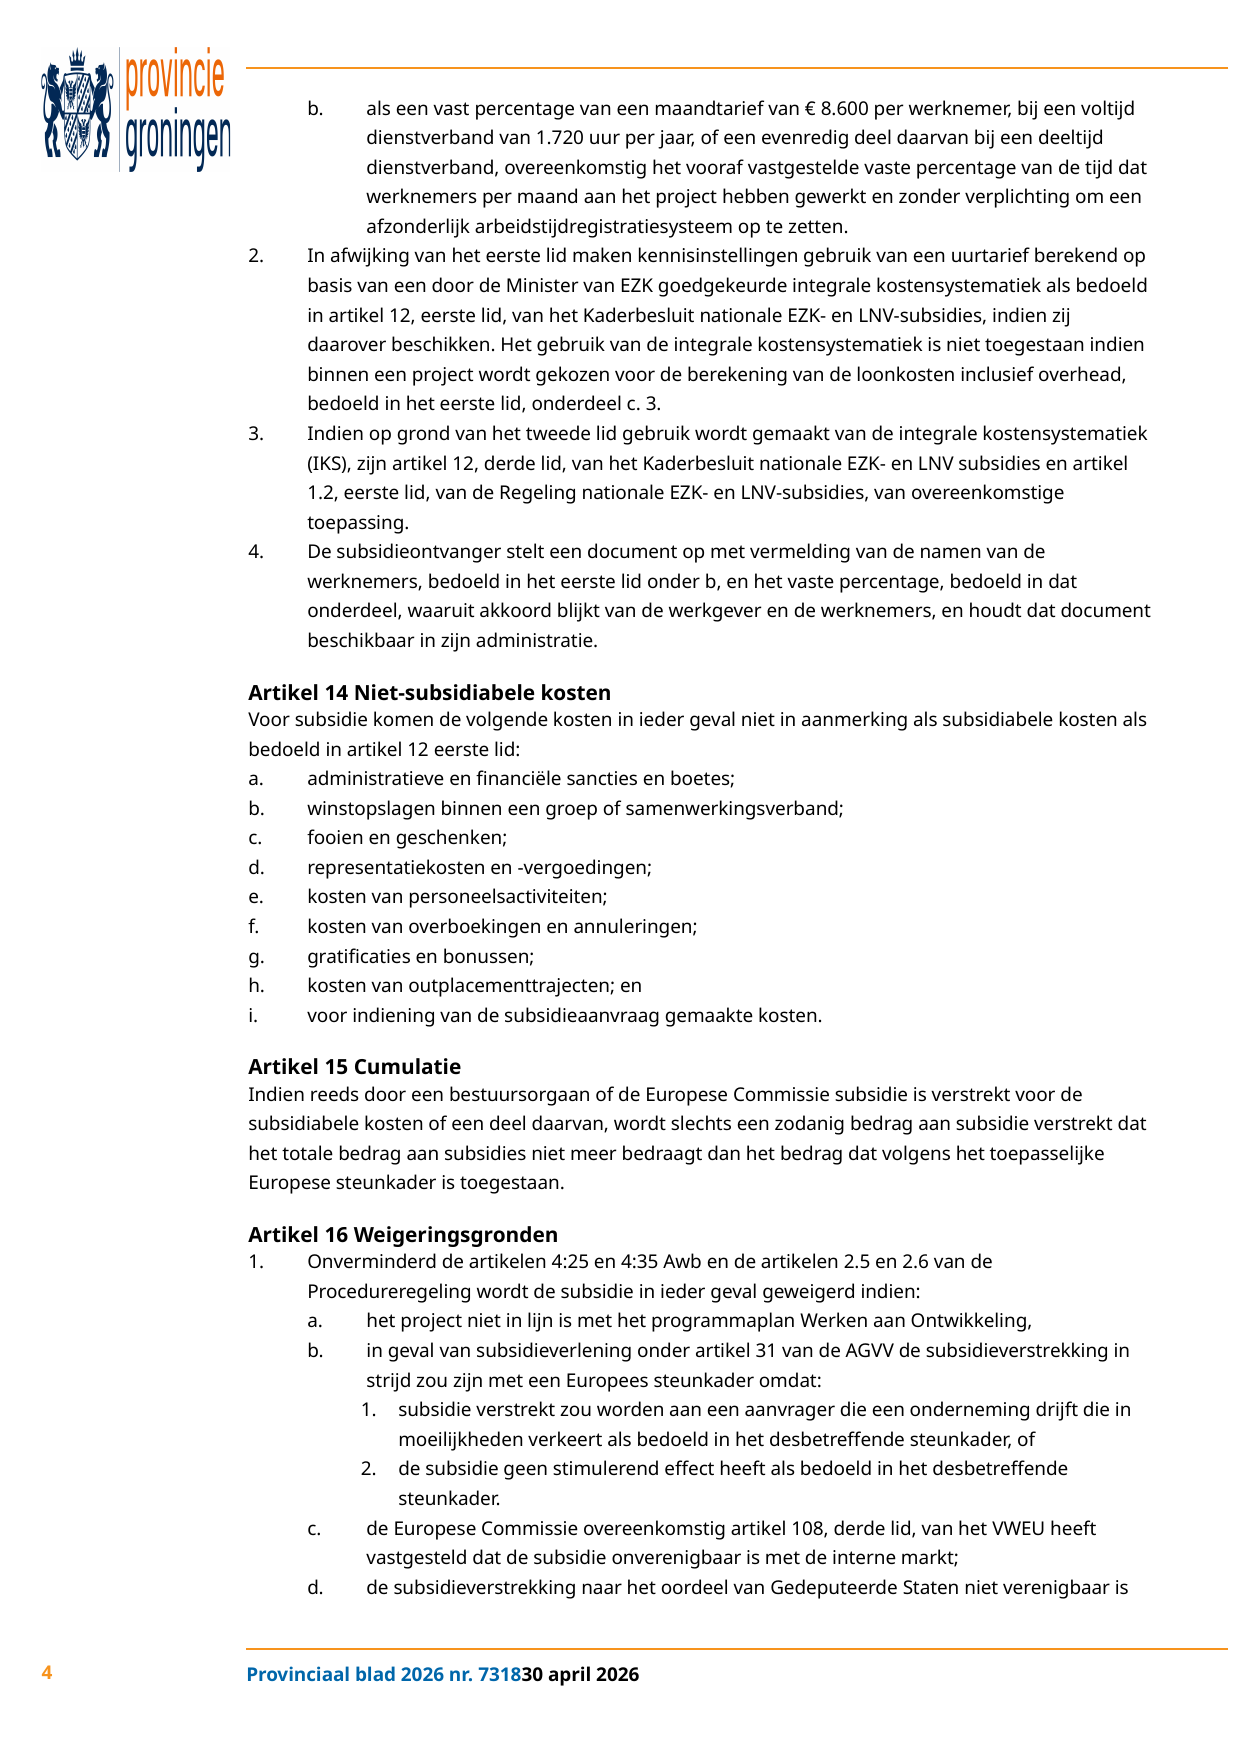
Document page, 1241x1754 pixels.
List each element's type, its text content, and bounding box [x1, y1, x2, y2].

list in geval van subsidieverlening onder artikel 31 van de AGVV de subsidieverstrekking in strijd zou zijn met een Europees steunkader omdat: [307, 1337, 1152, 1392]
list De subsidieontvanger stelt een document op met vermelding van de namen van de werknemers, bedoeld in het eerste lid onder b, en het vaste percentage, bedoeld in dat onderdeel, waaruit akkoord blijkt van de werkgever en de werknemers, en houdt dat document beschikbaar in zijn administratie. [248, 538, 1152, 653]
picture [41, 47, 231, 172]
list gratificaties en bonussen; [248, 943, 1152, 968]
list Onverminderd de artikelen 4:25 en 4:35 Awb en de artikelen 2.5 en 2.6 van de Procedureregeling wordt de subsidie in ieder geval geweigerd indien: [248, 1248, 1152, 1304]
list als een vast percentage van een maandtarief van € 8.600 per werknemer, bij een voltijd dienstverband van 1.720 uur per jaar, of een evenredig deel daarvan bij een deeltijd dienstverband, overeenkomstig het vooraf vastgestelde vaste percentage van de tijd dat werknemers per maand aan het project hebben gewerkt en zonder verplichting om een afzonderlijk arbeidstijdregistratiesysteem op te zetten. [307, 95, 1152, 239]
list winstopslagen binnen een groep of samenwerkingsverband; [248, 795, 1152, 821]
list de subsidie geen stimulerend effect heeft als bedoeld in het desbetreffende steunkader. [361, 1456, 1152, 1511]
list kosten van overboekingen en annuleringen; [248, 913, 1152, 939]
list In afwijking van het eerste lid maken kennisinstellingen gebruik van een uurtarief berekend op basis van een door de Minister van EZK goedgekeurde integrale kostensystematiek als bedoeld in artikel 12, eerste lid, van het Kaderbesluit nationale EZK- en LNV-subsidies, indien zij daarover beschikken. Het gebruik van de integrale kostensystematiek is niet toegestaan indien binnen een project wordt gekozen voor de berekening van de loonkosten inclusief overhead, bedoeld in het eerste lid, onderdeel c. 3. [248, 243, 1152, 416]
list kosten van outplacementtrajecten; en [248, 972, 1152, 998]
list fooien en geschenken; [248, 824, 1152, 850]
text Artikel 14 Niet-subsidiabele kosten [248, 678, 1152, 706]
list voor indiening van de subsidieaanvraag gemaakte kosten. [248, 1002, 1152, 1028]
text Voor subsidie komen de volgende kosten in ieder geval niet in aanmerking als subsidiabele kosten als bedoeld in artikel 12 eerste lid: [248, 706, 1152, 761]
list representatiekosten en -vergoedingen; [248, 854, 1152, 880]
text Artikel 15 Cumulatie [248, 1052, 1152, 1081]
list de Europese Commissie overeenkomstig artikel 108, derde lid, van het VWEU heeft vastgesteld dat de subsidie onverenigbaar is met de interne markt; [307, 1515, 1152, 1570]
text Artikel 16 Weigeringsgronden [248, 1220, 1152, 1248]
list administratieve en financiële sancties en boetes; [248, 765, 1152, 791]
list de subsidieverstrekking naar het oordeel van Gedeputeerde Staten niet verenigbaar is [307, 1574, 1152, 1599]
list het project niet in lijn is met het programmaplan Werken aan Ontwikkeling, [307, 1308, 1152, 1333]
list Indien op grond van het tweede lid gebruik wordt gemaakt van de integrale kostensystematiek (IKS), zijn artikel 12, derde lid, van het Kaderbesluit nationale EZK- en LNV subsidies en artikel 1.2, eerste lid, van de Regeling nationale EZK- en LNV-subsidies, van overeenkomstige toepassing. [248, 420, 1152, 535]
list subsidie verstrekt zou worden aan een aanvrager die een onderneming drijft die in moeilijkheden verkeert als bedoeld in het desbetreffende steunkader, of [361, 1396, 1152, 1452]
text Indien reeds door een bestuursorgaan of de Europese Commissie subsidie is verstrekt voor de subsidiabele kosten of een deel daarvan, wordt slechts een zodanig bedrag aan subsidie verstrekt dat het totale bedrag aan subsidies niet meer bedraagt dan het bedrag dat volgens het toepasselijke Europese steunkader is toegestaan. [248, 1081, 1152, 1195]
list kosten van personeelsactiviteiten; [248, 884, 1152, 909]
